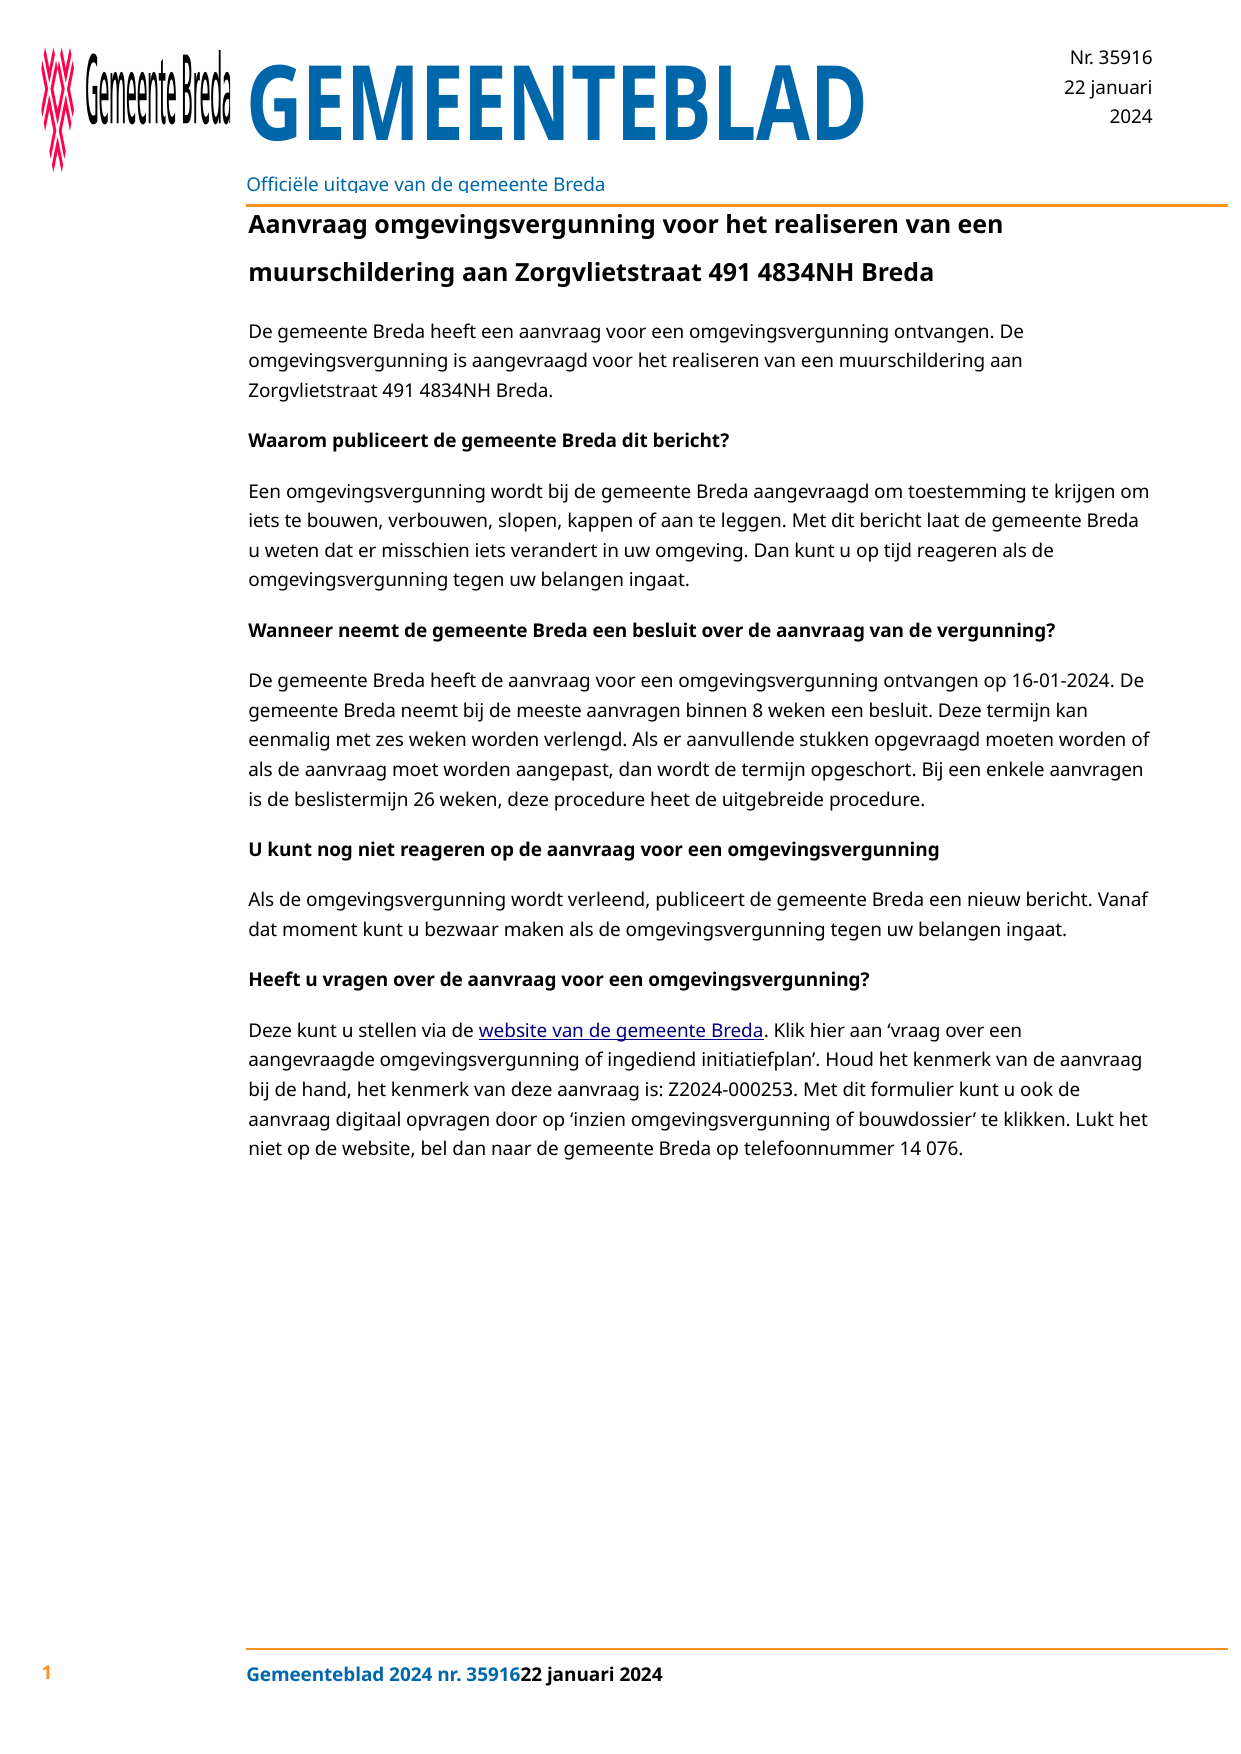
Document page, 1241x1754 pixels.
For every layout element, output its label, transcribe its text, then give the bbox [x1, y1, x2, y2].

text De gemeente Breda heeft een aanvraag voor een omgevingsvergunning ontvangen. De omgevingsvergunning is aangevraagd voor het realiseren van een muurschildering aan Zorgvlietstraat 491 4834NH Breda. [248, 318, 1152, 403]
text Deze kunt u stellen via de website van de gemeente Breda. Klik hier aan ‘vraag over een aangevraagde omgevingsvergunning of ingediend initiatiefplan’. Houd het kenmerk van de aanvraag bij de hand, het kenmerk van deze aanvraag is: Z2024-000253. Met dit formulier kunt u ook de aanvraag digitaal opvragen door op ‘inzien omgevingsvergunning of bouwdossier’ te klikken. Lukt het niet op de website, bel dan naar de gemeente Breda op telefoonnummer 14 076. [248, 1017, 1152, 1161]
text Aanvraag omgevingsvergunning voor het realiseren van een muurschildering aan Zorgvlietstraat 491 4834NH Breda [248, 207, 1152, 288]
text Een omgevingsvergunning wordt bij de gemeente Breda aangevraagd om toestemming te krijgen om iets te bouwen, verbouwen, slopen, kappen of aan te leggen. Met dit bericht laat de gemeente Breda u weten dat er misschien iets verandert in uw omgeving. Dan kunt u op tijd reageren als de omgevingsvergunning tegen uw belangen ingaat. [248, 478, 1152, 592]
text Waarom publiceert de gemeente Breda dit bericht? [248, 427, 1152, 453]
text Heeft u vragen over de aanvraag voor een omgevingsvergunning? [248, 967, 1152, 992]
text U kunt nog niet reageren op de aanvraag voor een omgevingsvergunning [248, 836, 1152, 862]
text De gemeente Breda heeft de aanvraag voor een omgevingsvergunning ontvangen op 16-01-2024. De gemeente Breda neemt bij de meeste aanvragen binnen 8 weken een besluit. Deze termijn kan eenmalig met zes weken worden verlengd. Als er aanvullende stukken opgevraagd moeten worden of als de aanvraag moet worden aangepast, dan wordt de termijn opgeschort. Bij een enkele aanvragen is de beslistermijn 26 weken, deze procedure heet de uitgebreide procedure. [248, 667, 1152, 812]
picture [41, 47, 231, 172]
text Als de omgevingsvergunning wordt verleend, publiceert de gemeente Breda een nieuw bericht. Vanaf dat moment kunt u bezwaar maken als de omgevingsvergunning tegen uw belangen ingaat. [248, 887, 1152, 942]
text Wanneer neemt de gemeente Breda een besluit over de aanvraag van de vergunning? [248, 617, 1152, 643]
